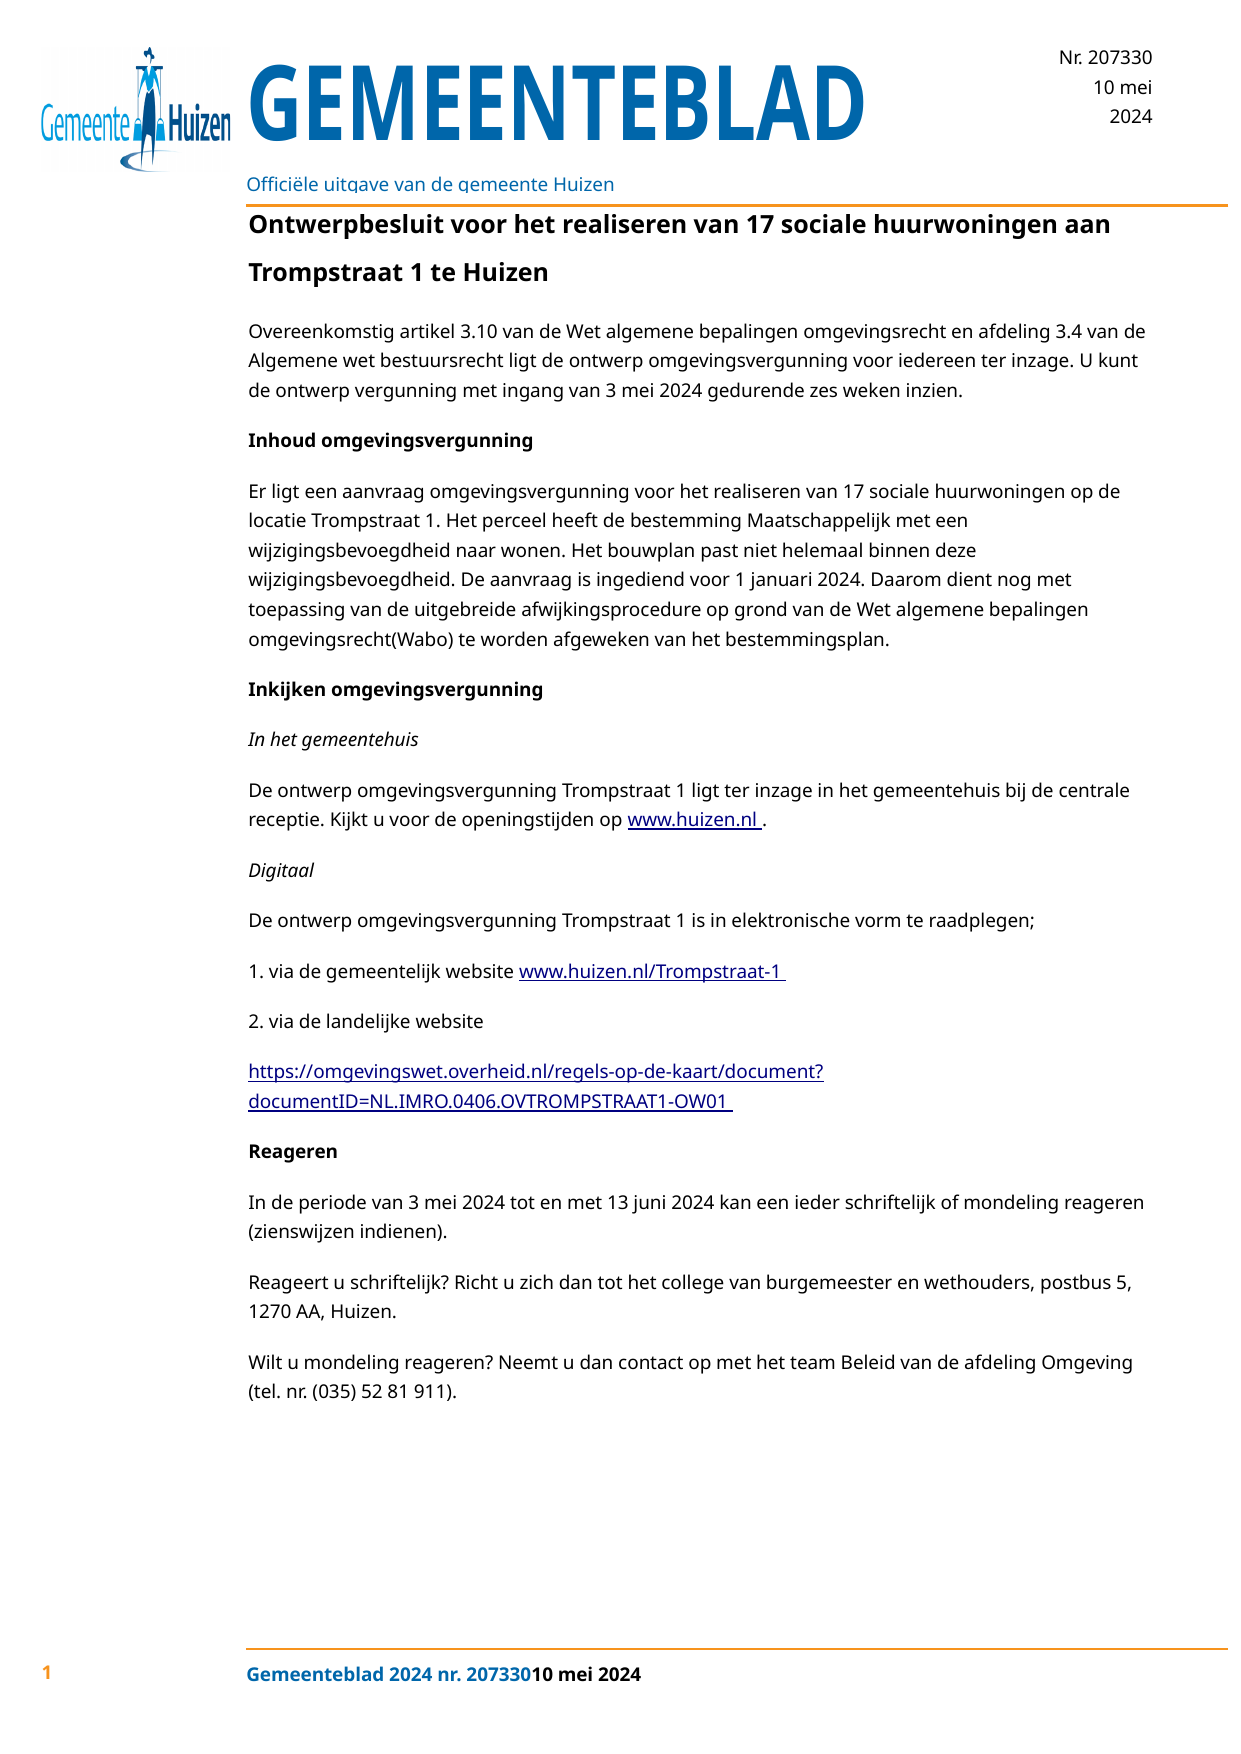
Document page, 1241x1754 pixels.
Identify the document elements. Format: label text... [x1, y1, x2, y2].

text 2. via de landelijke website [248, 1008, 1152, 1034]
text In de periode van 3 mei 2024 tot en met 13 juni 2024 kan een ieder schriftelijk of mondeling reageren (zienswijzen indienen). [248, 1189, 1152, 1244]
text Reageert u schriftelijk? Richt u zich dan tot het college van burgemeester en wethouders, postbus 5, 1270 AA, Huizen. [248, 1269, 1152, 1324]
text https://omgevingswet.overheid.nl/regels-op-de-kaart/document?documentID=NL.IMRO.0406.OVTROMPSTRAAT1-OW01 [248, 1059, 1152, 1114]
text Wilt u mondeling reageren? Neemt u dan contact op met het team Beleid van de afdeling Omgeving (tel. nr. (035) 52 81 911). [248, 1349, 1152, 1404]
text Overeenkomstig artikel 3.10 van de Wet algemene bepalingen omgevingsrecht en afdeling 3.4 van de Algemene wet bestuursrecht ligt de ontwerp omgevingsvergunning voor iedereen ter inzage. U kunt de ontwerp vergunning met ingang van 3 mei 2024 gedurende zes weken inzien. [248, 318, 1152, 403]
text Inhoud omgevingsvergunning [248, 427, 1152, 453]
text Ontwerpbesluit voor het realiseren van 17 sociale huurwoningen aan Trompstraat 1 te Huizen [248, 207, 1152, 288]
text De ontwerp omgevingsvergunning Trompstraat 1 is in elektronische vorm te raadplegen; [248, 907, 1152, 933]
text In het gemeentehuis [248, 727, 1152, 752]
text De ontwerp omgevingsvergunning Trompstraat 1 ligt ter inzage in het gemeentehuis bij de centrale receptie. Kijkt u voor de openingstijden op www.huizen.nl . [248, 777, 1152, 832]
picture [41, 47, 231, 172]
text Digitaal [248, 857, 1152, 883]
text Er ligt een aanvraag omgevingsvergunning voor het realiseren van 17 sociale huurwoningen op de locatie Trompstraat 1. Het perceel heeft de bestemming Maatschappelijk met een wijzigingsbevoegdheid naar wonen. Het bouwplan past niet helemaal binnen deze wijzigingsbevoegdheid. De aanvraag is ingediend voor 1 januari 2024. Daarom dient nog met toepassing van de uitgebreide afwijkingsprocedure op grond van de Wet algemene bepalingen omgevingsrecht(Wabo) te worden afgeweken van het bestemmingsplan. [248, 478, 1152, 652]
text 1. via de gemeentelijk website www.huizen.nl/Trompstraat-1 [248, 958, 1152, 984]
text Inkijken omgevingsvergunning [248, 676, 1152, 702]
text Reageren [248, 1139, 1152, 1164]
